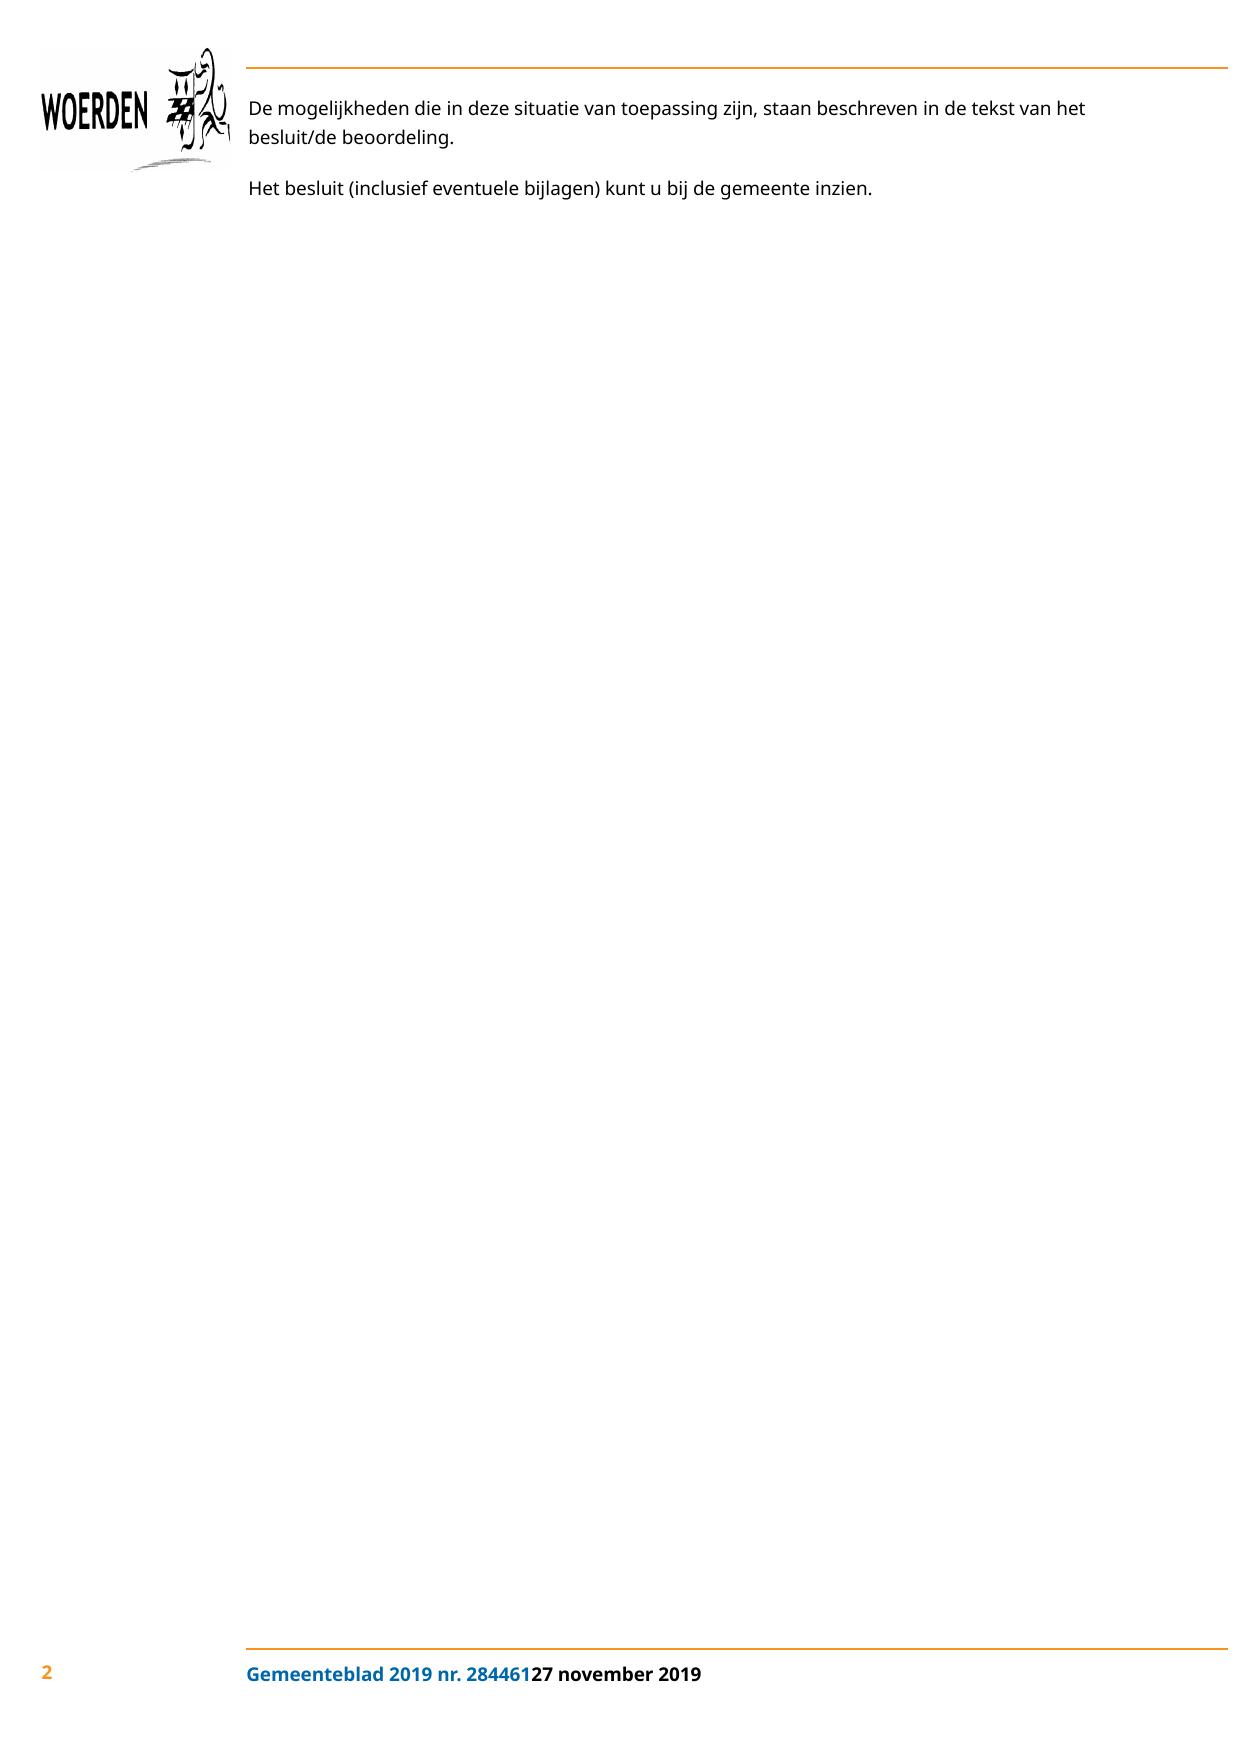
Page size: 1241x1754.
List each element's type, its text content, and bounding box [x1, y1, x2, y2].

picture [41, 47, 231, 172]
text Het besluit (inclusief eventuele bijlagen) kunt u bij de gemeente inzien. [248, 175, 1152, 201]
text De mogelijkheden die in deze situatie van toepassing zijn, staan beschreven in de tekst van het besluit/de beoordeling. [248, 95, 1152, 150]
